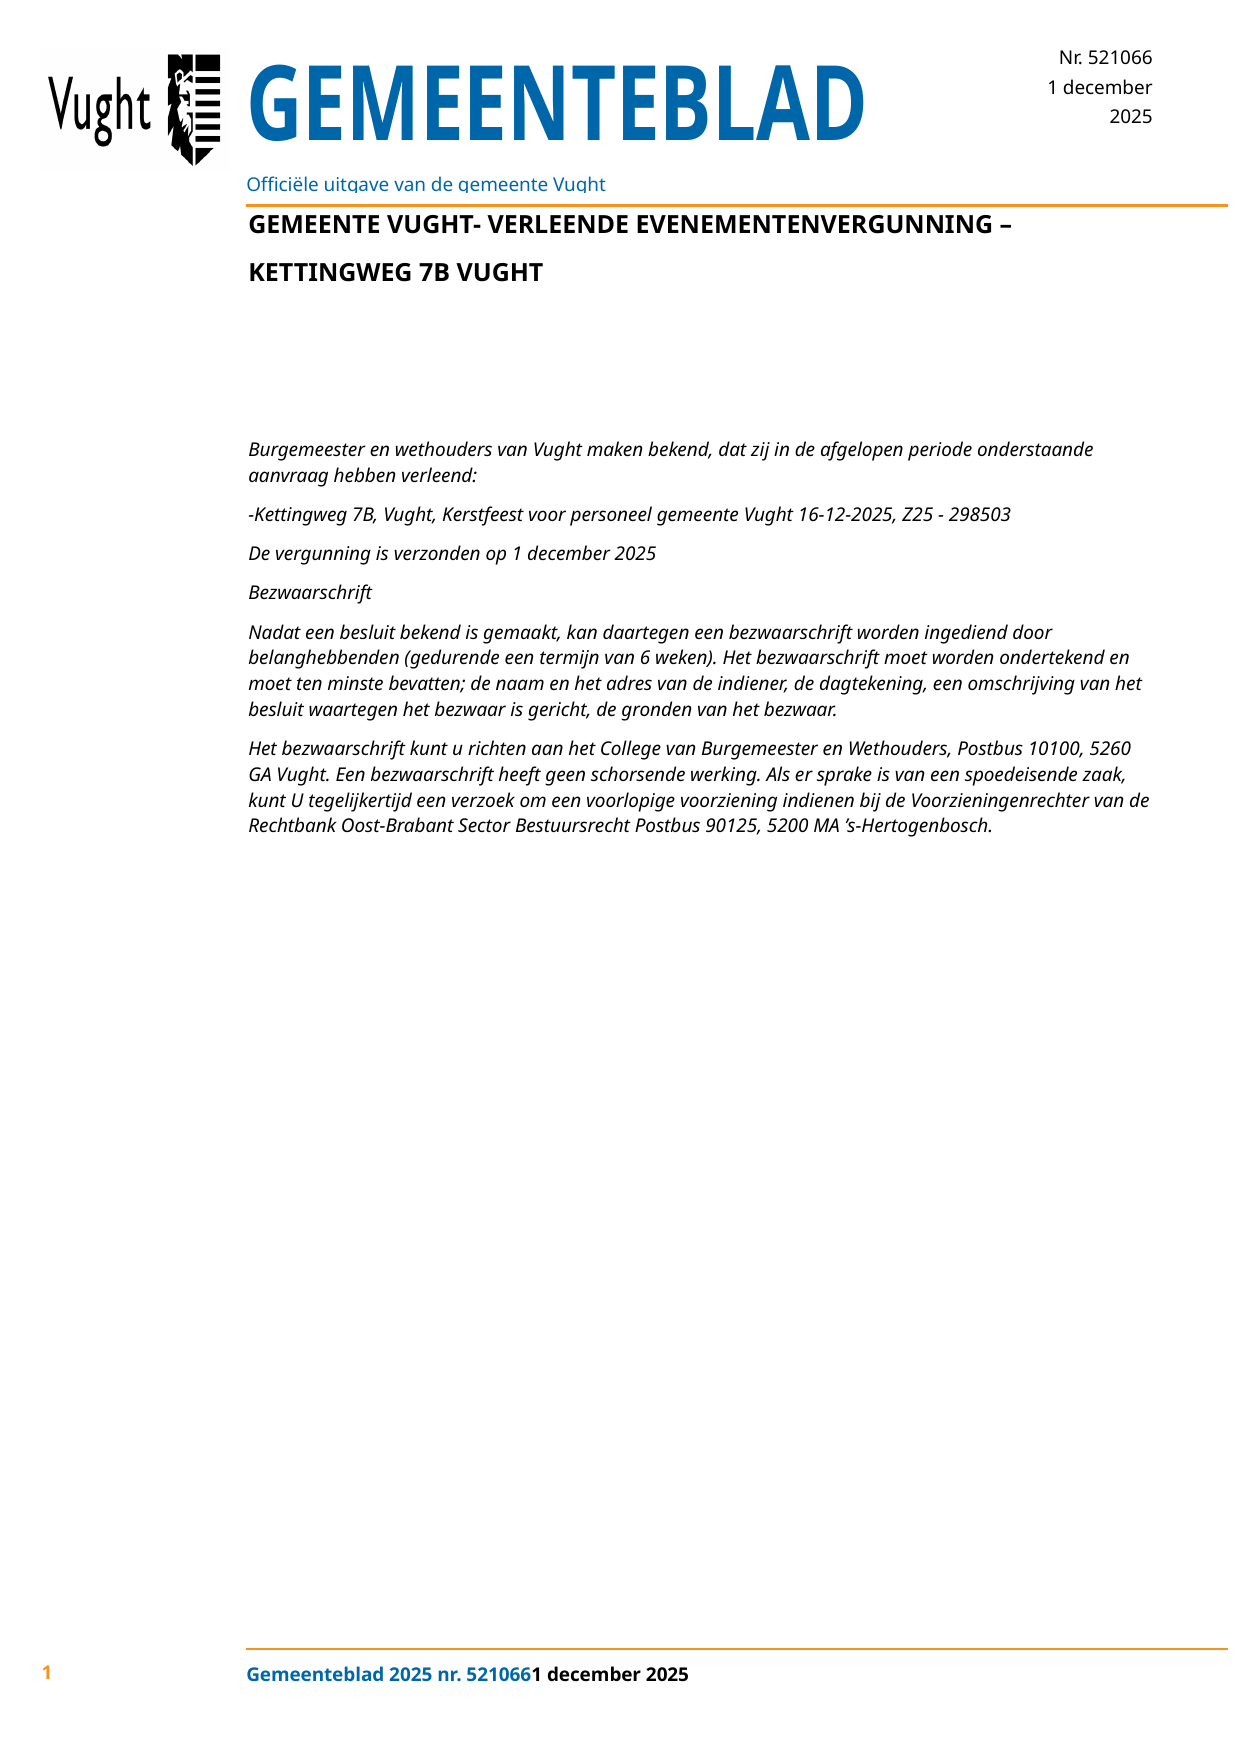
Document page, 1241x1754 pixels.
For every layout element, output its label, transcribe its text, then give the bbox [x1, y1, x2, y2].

text Nadat een besluit bekend is gemaakt, kan daartegen een bezwaarschrift worden ingediend door belanghebbenden (gedurende een termijn van 6 weken). Het bezwaarschrift moet worden ondertekend en moet ten minste bevatten; de naam en het adres van de indiener, de dagtekening, een omschrijving van het besluit waartegen het bezwaar is gericht, de gronden van het bezwaar. [248, 619, 1152, 722]
picture [41, 47, 231, 172]
text -Kettingweg 7B, Vught, Kerstfeest voor personeel gemeente Vught 16-12-2025, Z25 - 298503 [248, 501, 1152, 527]
text Burgemeester en wethouders van Vught maken bekend, dat zij in de afgelopen periode onderstaande aanvraag hebben verleend: [248, 436, 1152, 487]
text GEMEENTE VUGHT- VERLEENDE EVENEMENTENVERGUNNING – KETTINGWEG 7B VUGHT [248, 207, 1152, 288]
text De vergunning is verzonden op 1 december 2025 [248, 540, 1152, 566]
text Bezwaarschrift [248, 579, 1152, 605]
text Het bezwaarschrift kunt u richten aan het College van Burgemeester en Wethouders, Postbus 10100, 5260 GA Vught. Een bezwaarschrift heeft geen schorsende werking. Als er sprake is van een spoedeisende zaak, kunt U tegelijkertijd een verzoek om een voorlopige voorziening indienen bij de Voorzieningenrechter van de Rechtbank Oost-Brabant Sector Bestuursrecht Postbus 90125, 5200 MA ’s-Hertogenbosch. [248, 735, 1152, 838]
